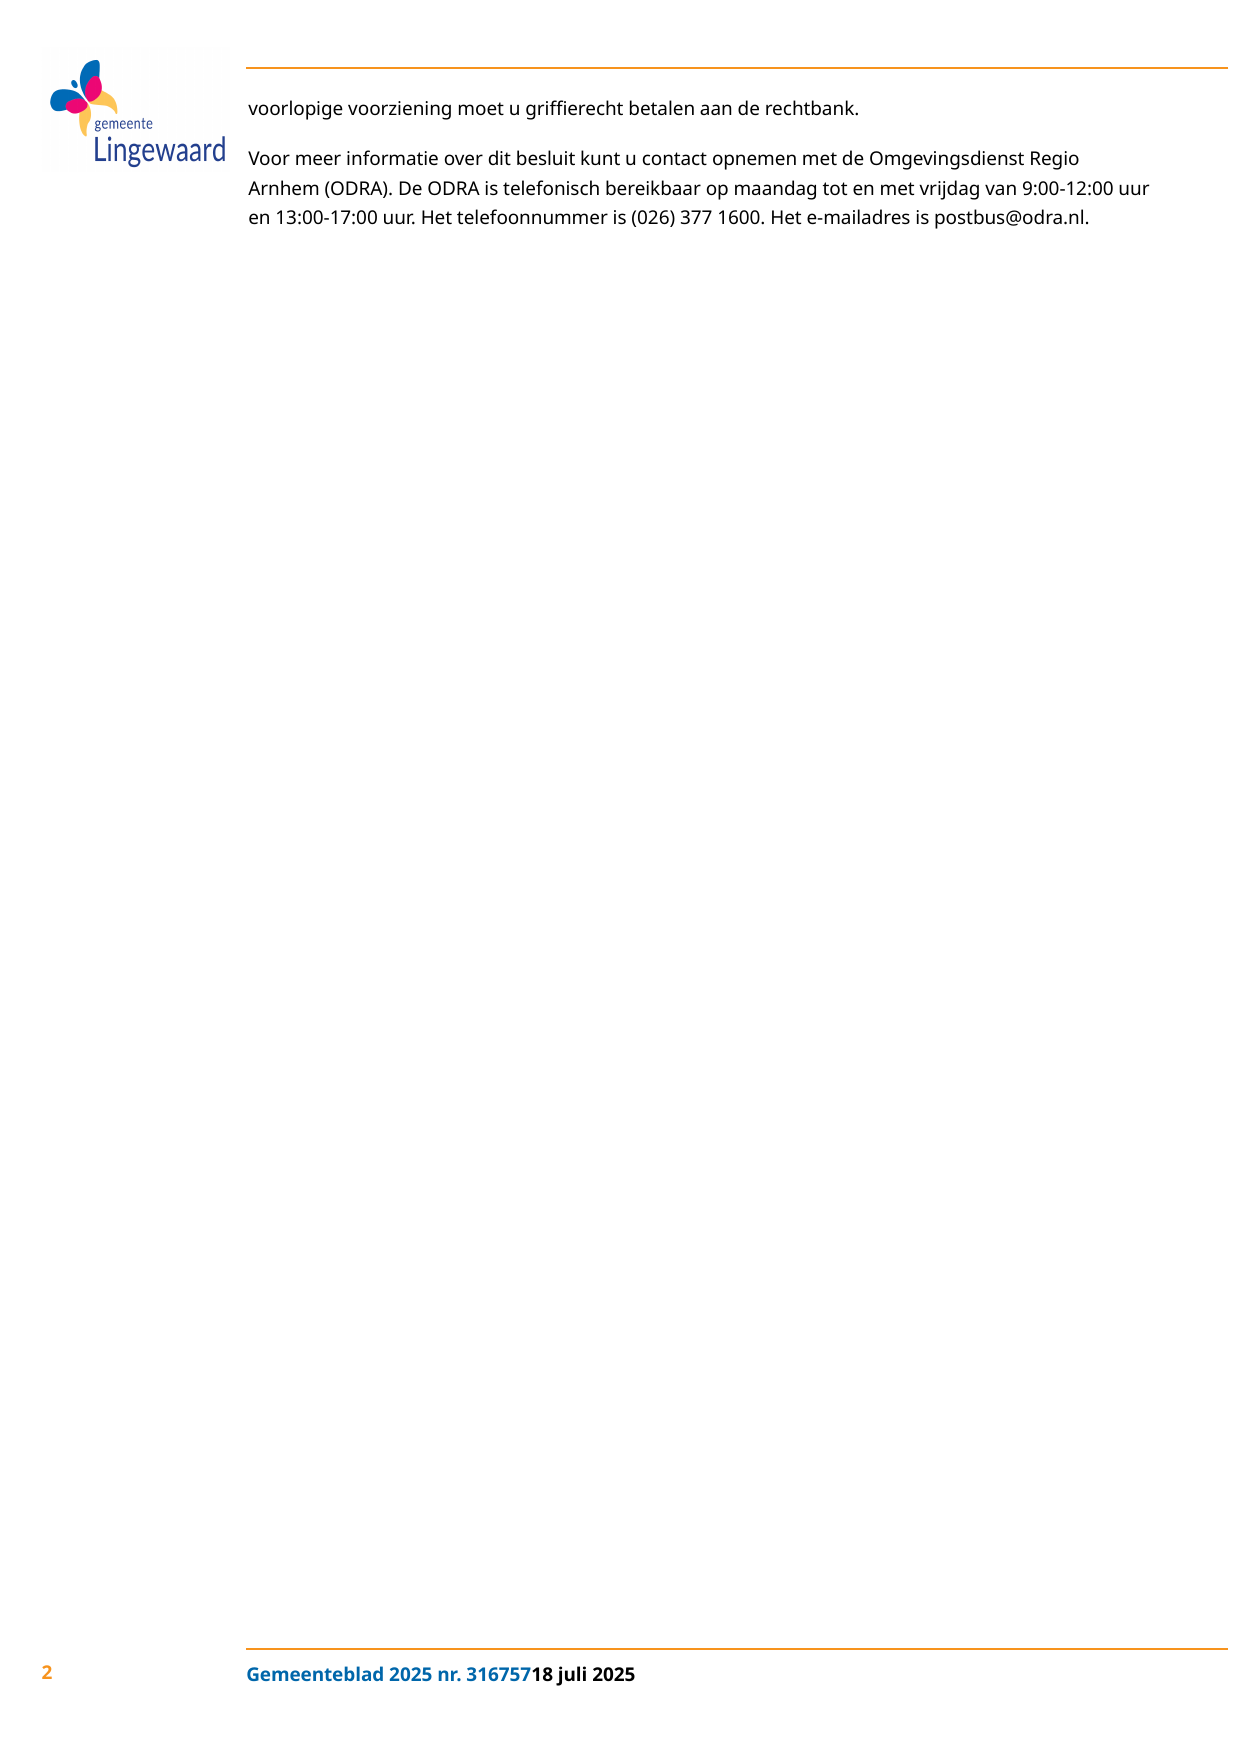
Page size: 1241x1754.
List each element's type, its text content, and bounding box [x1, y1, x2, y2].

text voorlopige voorziening moet u griffierecht betalen aan de rechtbank. [248, 95, 1152, 121]
picture [41, 47, 231, 172]
text Voor meer informatie over dit besluit kunt u contact opnemen met de Omgevingsdienst Regio Arnhem (ODRA). De ODRA is telefonisch bereikbaar op maandag tot en met vrijdag van 9:00-12:00 uur en 13:00-17:00 uur. Het telefoonnummer is (026) 377 1600. Het e-mailadres is postbus@odra.nl. [248, 145, 1152, 230]
